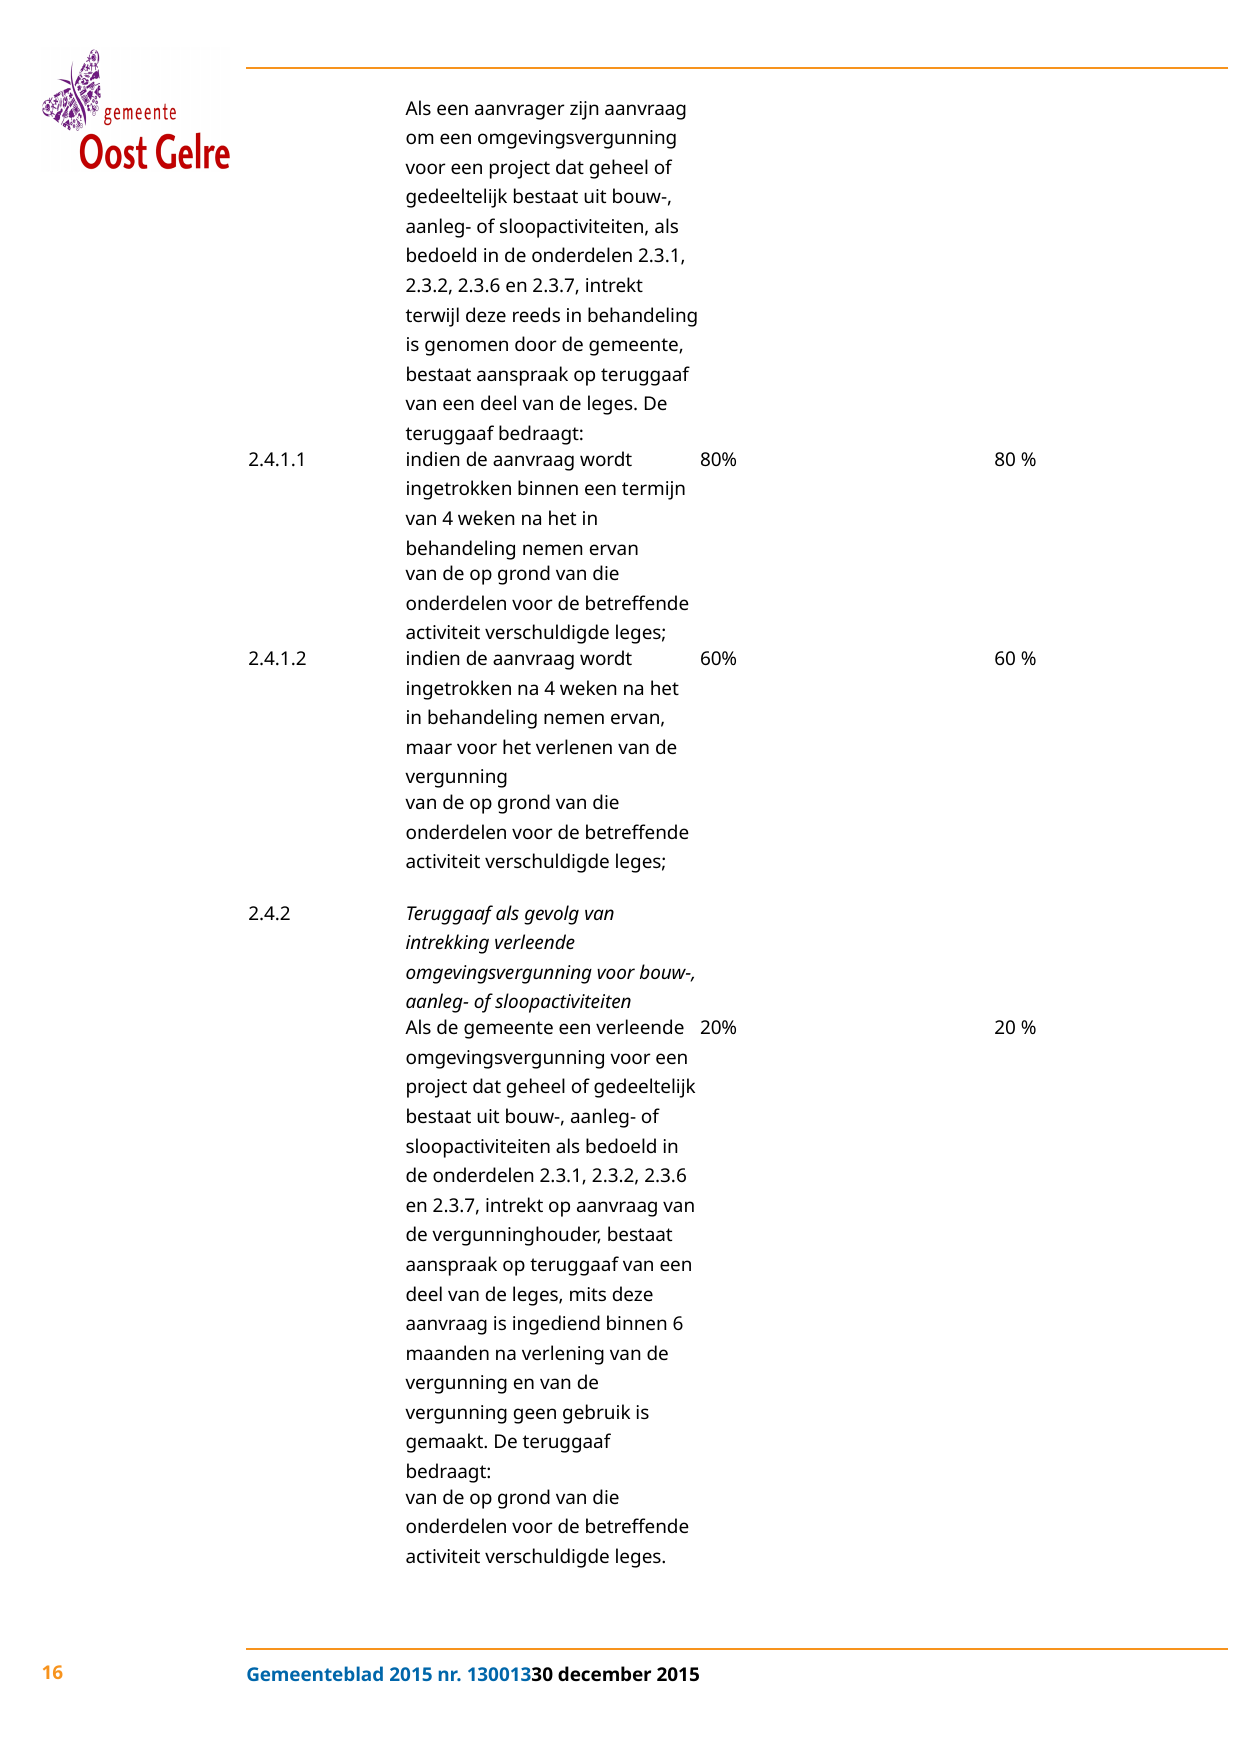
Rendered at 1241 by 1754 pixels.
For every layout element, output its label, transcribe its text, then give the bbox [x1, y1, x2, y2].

table_cell [248, 560, 405, 645]
table_cell indien de aanvraag wordt ingetrokken binnen een termijn van 4 weken na het in behandeling nemen ervan [405, 446, 700, 560]
table_cell van de op grond van die onderdelen voor de betreffende activiteit verschuldigde leges; [405, 560, 700, 645]
table_cell [994, 560, 1152, 645]
table_cell [248, 1484, 405, 1569]
table_cell [994, 874, 1152, 900]
table_cell [994, 1484, 1152, 1569]
table_cell indien de aanvraag wordt ingetrokken na 4 weken na het in behandeling nemen ervan, maar voor het verlenen van de vergunning [405, 645, 700, 789]
table_cell [248, 1569, 405, 1594]
table_cell [700, 560, 994, 645]
table_cell [700, 95, 994, 446]
table_cell 60 % [994, 645, 1152, 789]
table_cell 2.4.1.1 [248, 446, 405, 560]
table_cell van de op grond van die onderdelen voor de betreffende activiteit verschuldigde leges; [405, 789, 700, 874]
table_cell 2.4.1.2 [248, 645, 405, 789]
table_cell [405, 874, 700, 900]
table_cell [248, 874, 405, 900]
table_cell [405, 1569, 700, 1594]
table_cell Als de gemeente een verleende omgevingsvergunning voor een project dat geheel of gedeeltelijk bestaat uit bouw-, aanleg- of sloopactiviteiten als bedoeld in de onderdelen 2.3.1, 2.3.2, 2.3.6 en 2.3.7, intrekt op aanvraag van de vergunninghouder, bestaat aanspraak op teruggaaf van een deel van de leges, mits deze aanvraag is ingediend binnen 6 maanden na verlening van de vergunning en van de vergunning geen gebruik is gemaakt. De teruggaaf bedraagt: [405, 1015, 700, 1484]
table_cell 2.4.2 [248, 900, 405, 1014]
table_cell [248, 1015, 405, 1484]
table_cell van de op grond van die onderdelen voor de betreffende activiteit verschuldigde leges. [405, 1484, 700, 1569]
table_cell 80% [700, 446, 994, 560]
table_cell [994, 789, 1152, 874]
table_cell 20% [700, 1015, 994, 1484]
picture [41, 47, 231, 172]
table_cell [994, 900, 1152, 1014]
table_cell [700, 900, 994, 1014]
table_cell [994, 95, 1152, 446]
table_cell [700, 1484, 994, 1569]
table_cell [700, 874, 994, 900]
table_cell [700, 789, 994, 874]
table_cell [700, 1569, 994, 1594]
table_cell Als een aanvrager zijn aanvraag om een omgevingsvergunning voor een project dat geheel of gedeeltelijk bestaat uit bouw-, aanleg- of sloopactiviteiten, als bedoeld in de onderdelen 2.3.1, 2.3.2, 2.3.6 en 2.3.7, intrekt terwijl deze reeds in behandeling is genomen door de gemeente, bestaat aanspraak op teruggaaf van een deel van de leges. De teruggaaf bedraagt: [405, 95, 700, 446]
table_cell 80 % [994, 446, 1152, 560]
table_cell 20 % [994, 1015, 1152, 1484]
table_cell Teruggaaf als gevolg van intrekking verleende omgevingsvergunning voor bouw-, aanleg- of sloopactiviteiten [405, 900, 700, 1014]
table_cell [248, 789, 405, 874]
table_cell [248, 95, 405, 446]
table_cell 60% [700, 645, 994, 789]
table_cell [994, 1569, 1152, 1594]
